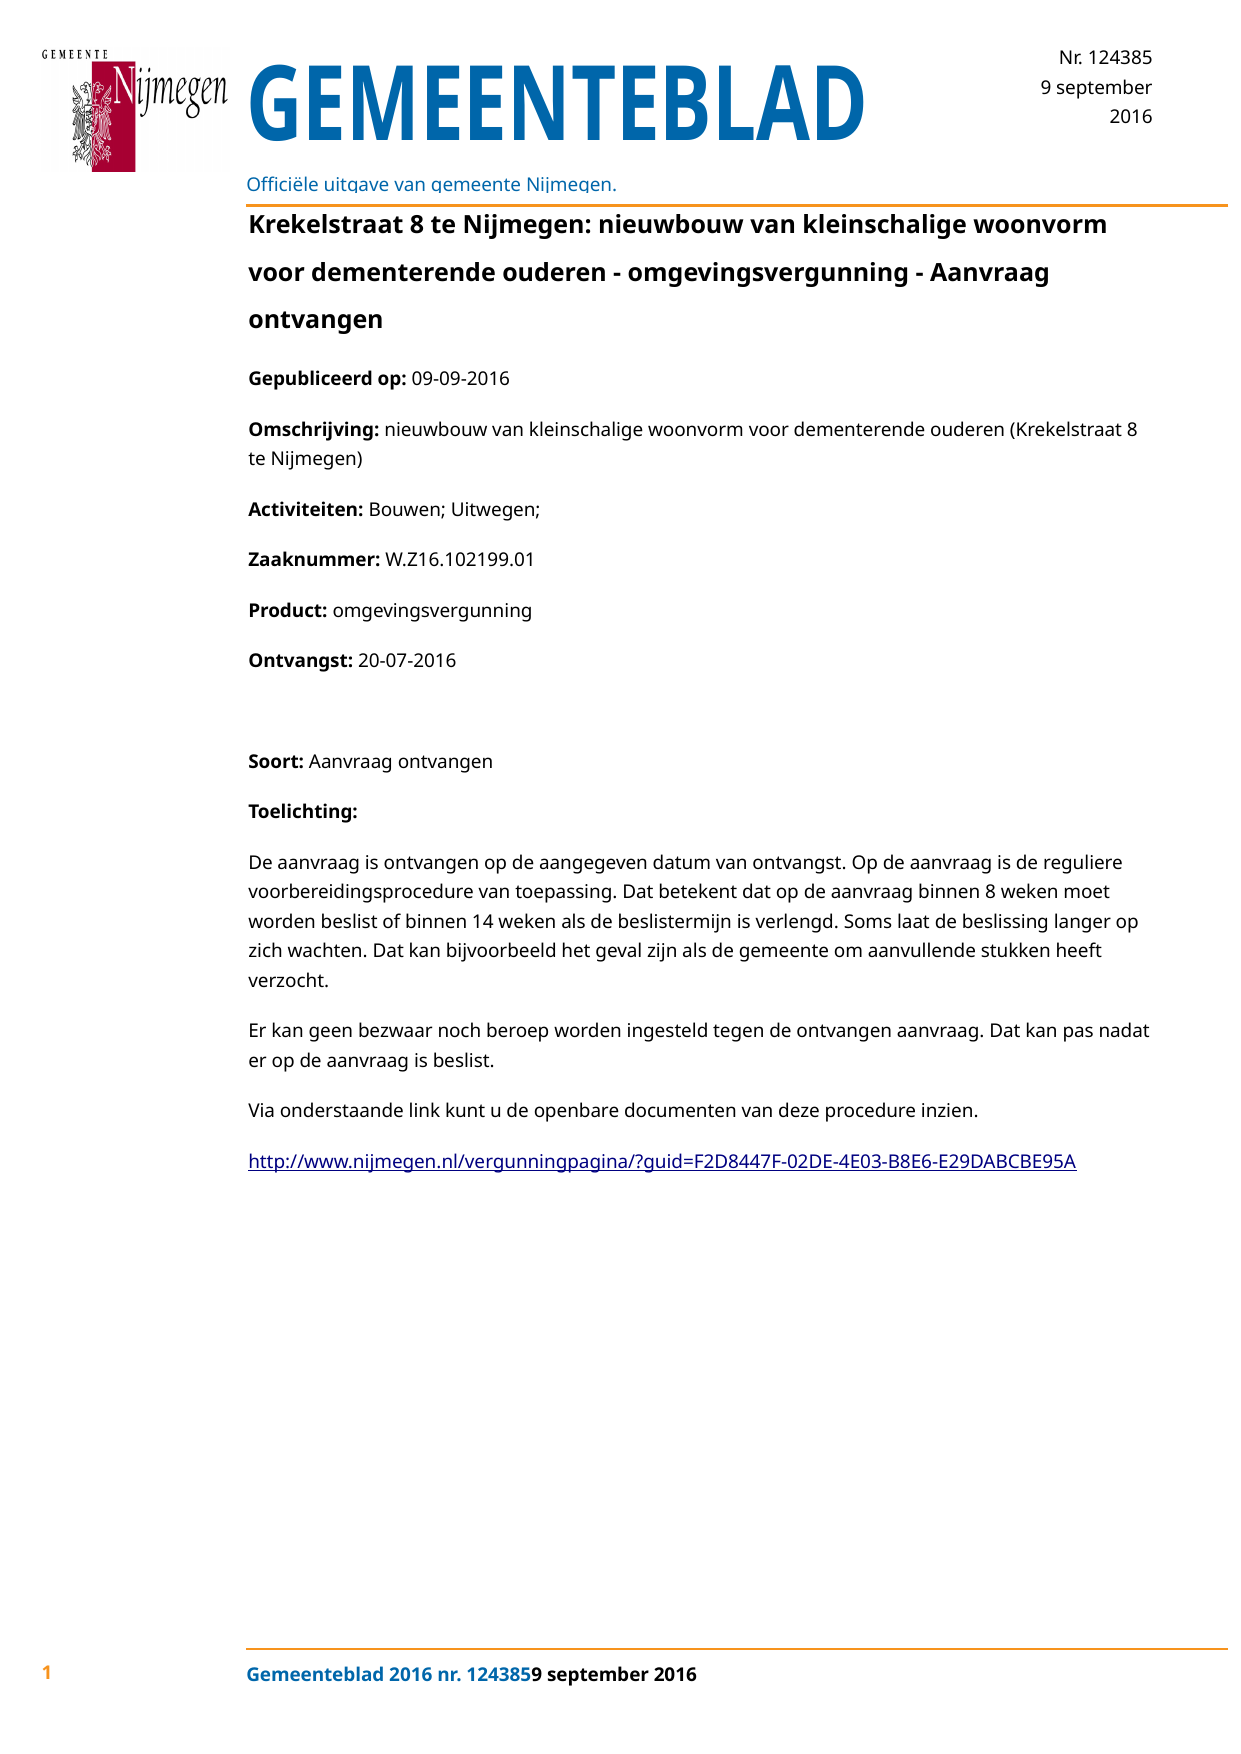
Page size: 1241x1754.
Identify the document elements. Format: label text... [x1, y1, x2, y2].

text Soort: Aanvraag ontvangen [248, 748, 1152, 774]
text http://www.nijmegen.nl/vergunningpagina/?guid=F2D8447F-02DE-4E03-B8E6-E29DABCBE95A [248, 1148, 1152, 1174]
text Ontvangst: 20-07-2016 [248, 647, 1152, 673]
text Toelichting: [248, 798, 1152, 824]
text Zaaknummer: W.Z16.102199.01 [248, 546, 1152, 572]
text Er kan geen bezwaar noch beroep worden ingesteld tegen de ontvangen aanvraag. Dat kan pas nadat er op de aanvraag is beslist. [248, 1018, 1152, 1073]
text Krekelstraat 8 te Nijmegen: nieuwbouw van kleinschalige woonvorm voor dementerende ouderen - omgevingsvergunning - Aanvraag ontvangen [248, 207, 1152, 336]
text Activiteiten: Bouwen; Uitwegen; [248, 496, 1152, 522]
text Omschrijving: nieuwbouw van kleinschalige woonvorm voor dementerende ouderen (Krekelstraat 8 te Nijmegen) [248, 416, 1152, 471]
text Product: omgevingsvergunning [248, 597, 1152, 622]
text Gepubliceerd op: 09-09-2016 [248, 366, 1152, 391]
picture [41, 47, 231, 172]
text De aanvraag is ontvangen op de aangegeven datum van ontvangst. Op de aanvraag is de reguliere voorbereidingsprocedure van toepassing. Dat betekent dat op de aanvraag binnen 8 weken moet worden beslist of binnen 14 weken als de beslistermijn is verlengd. Soms laat de beslissing langer op zich wachten. Dat kan bijvoorbeeld het geval zijn als de gemeente om aanvullende stukken heeft verzocht. [248, 849, 1152, 993]
text Via onderstaande link kunt u de openbare documenten van deze procedure inzien. [248, 1098, 1152, 1123]
